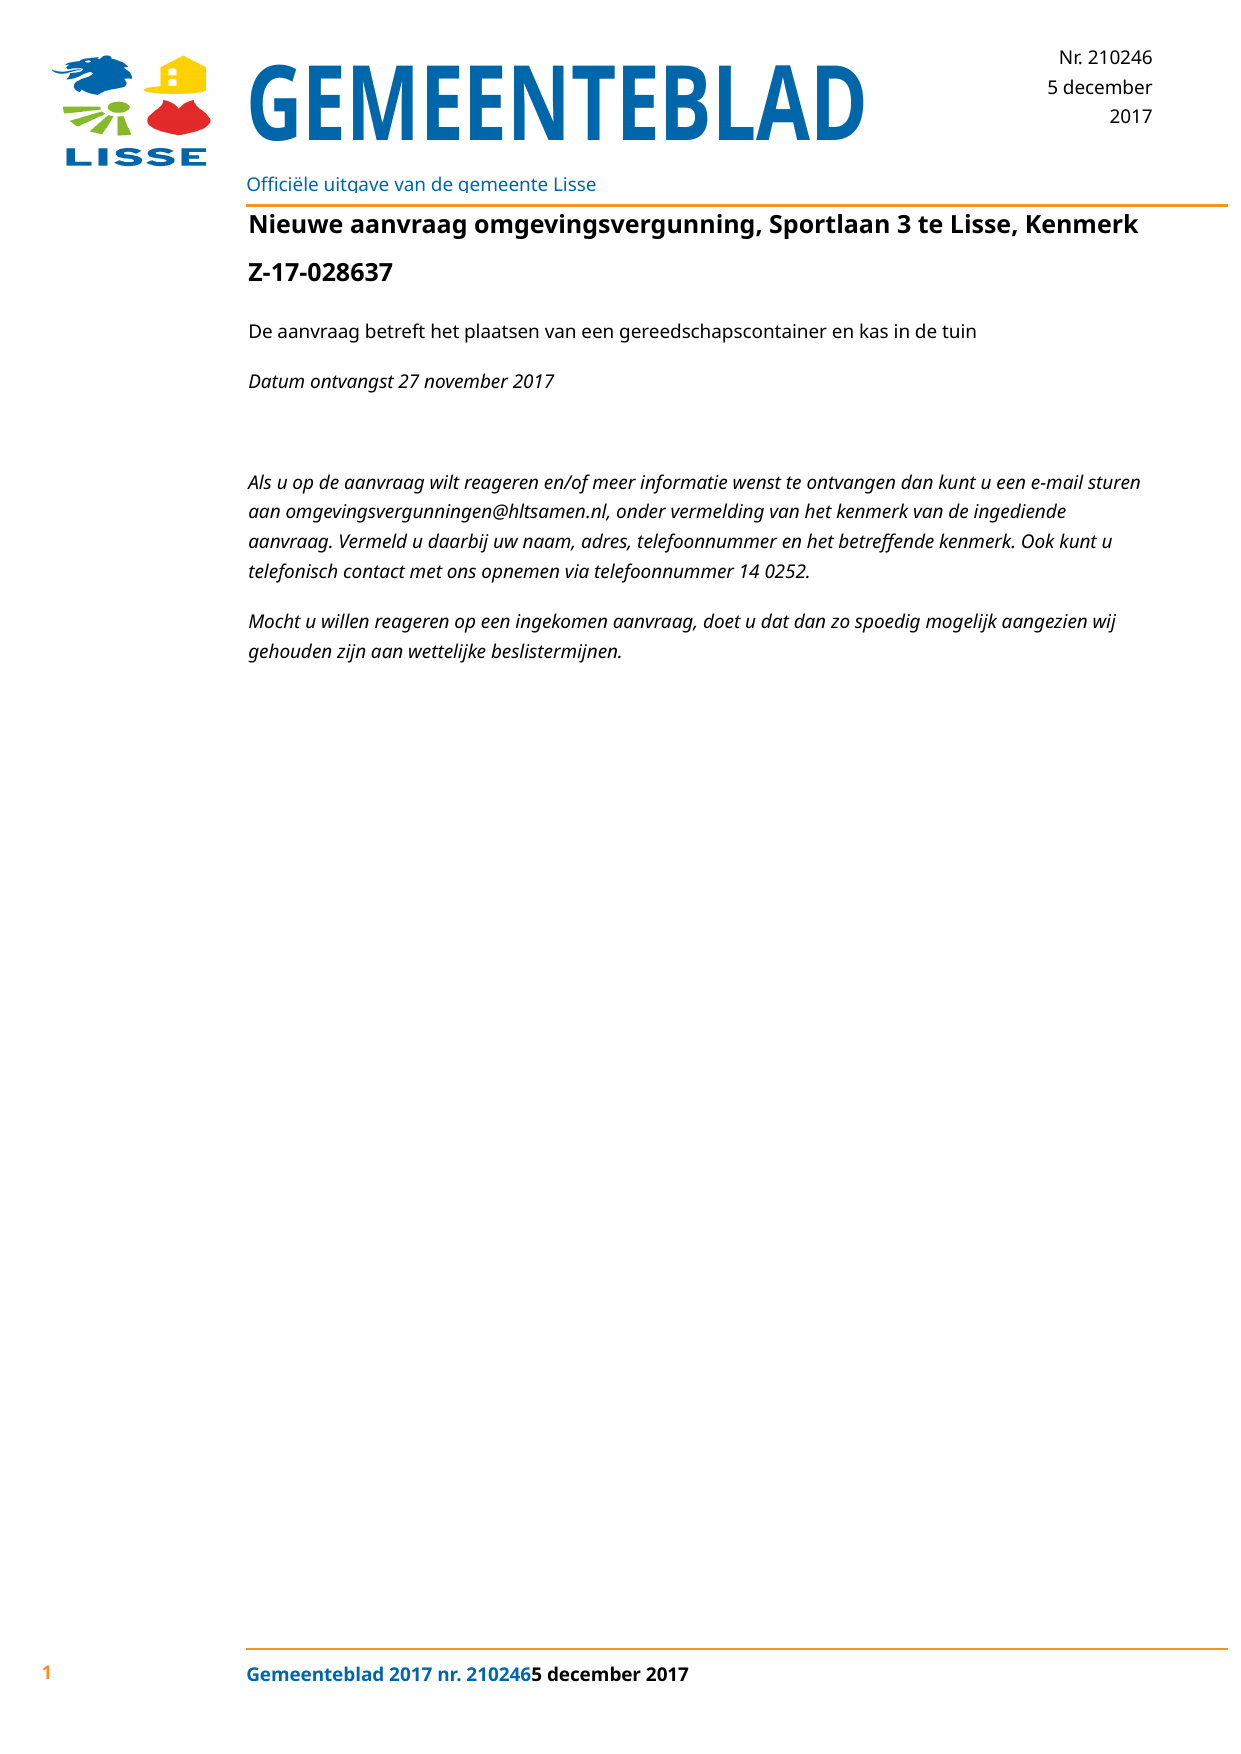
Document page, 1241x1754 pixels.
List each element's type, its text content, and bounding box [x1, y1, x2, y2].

text Als u op de aanvraag wilt reageren en/of meer informatie wenst te ontvangen dan kunt u een e-mail sturen aan omgevingsvergunningen@hltsamen.nl, onder vermelding van het kenmerk van de ingediende aanvraag. Vermeld u daarbij uw naam, adres, telefoonnummer en het betreffende kenmerk. Ook kunt u telefonisch contact met ons opnemen via telefoonnummer 14 0252. [248, 469, 1152, 584]
text Mocht u willen reageren op een ingekomen aanvraag, doet u dat dan zo spoedig mogelijk aangezien wij gehouden zijn aan wettelijke beslistermijnen. [248, 608, 1152, 664]
text Nieuwe aanvraag omgevingsvergunning, Sportlaan 3 te Lisse, Kenmerk Z-17-028637 [248, 207, 1152, 288]
picture [41, 47, 231, 172]
text De aanvraag betreft het plaatsen van een gereedschapscontainer en kas in de tuin [248, 318, 1152, 344]
text Datum ontvangst 27 november 2017 [248, 368, 1152, 394]
